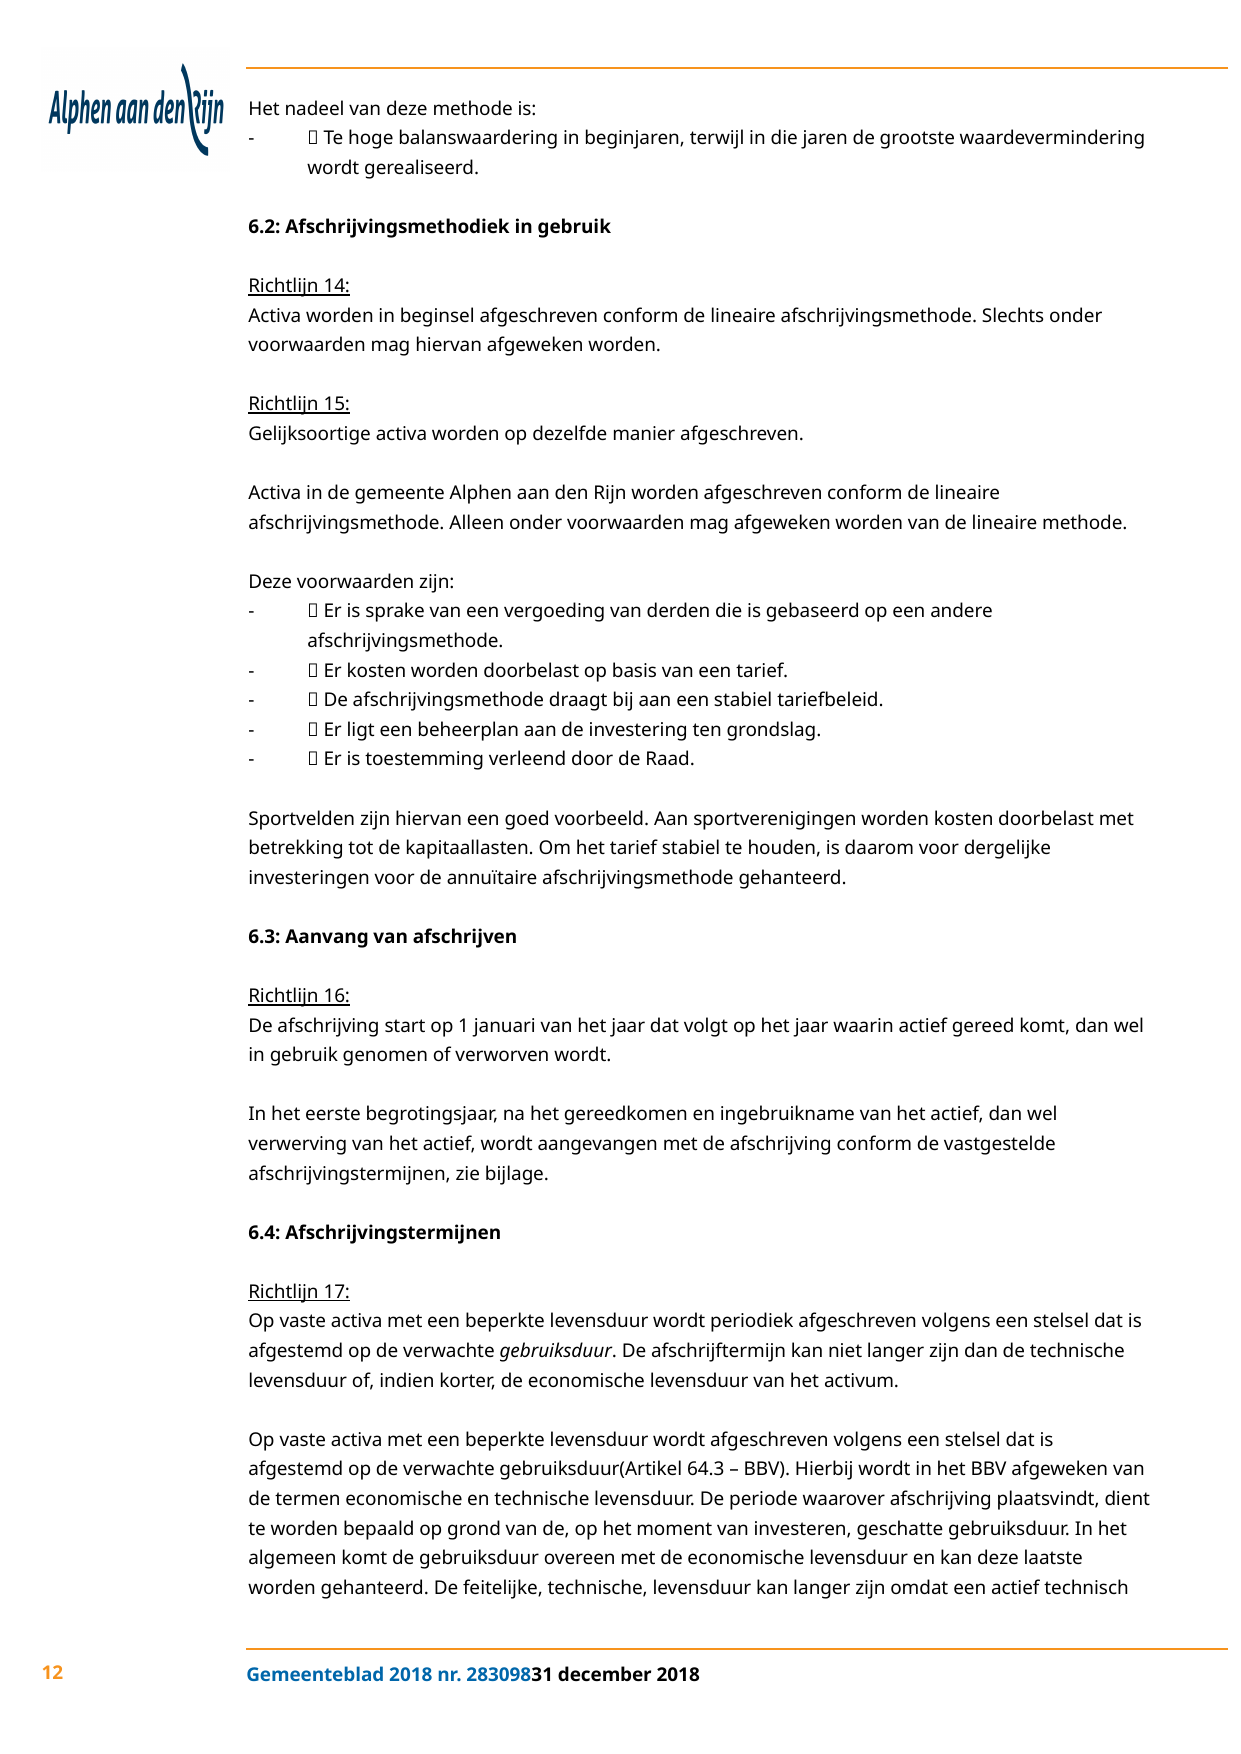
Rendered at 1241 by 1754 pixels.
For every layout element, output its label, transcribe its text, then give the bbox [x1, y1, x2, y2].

list  Er ligt een beheerplan aan de investering ten grondslag. [248, 716, 1152, 742]
text De afschrijving start op 1 januari van het jaar dat volgt op het jaar waarin actief gereed komt, dan wel in gebruik genomen of verworven wordt. [248, 1012, 1152, 1067]
list  Te hoge balanswaardering in beginjaren, terwijl in die jaren de grootste waardevermindering wordt gerealiseerd. [248, 124, 1152, 180]
list  Er kosten worden doorbelast op basis van een tarief. [248, 657, 1152, 683]
text Activa worden in beginsel afgeschreven conform de lineaire afschrijvingsmethode. Slechts onder voorwaarden mag hiervan afgeweken worden. [248, 302, 1152, 357]
text Richtlijn 16: [248, 982, 1152, 1008]
text Sportvelden zijn hiervan een goed voorbeeld. Aan sportverenigingen worden kosten doorbelast met betrekking tot de kapitaallasten. Om het tarief stabiel te houden, is daarom voor dergelijke investeringen voor de annuïtaire afschrijvingsmethode gehanteerd. [248, 805, 1152, 890]
text In het eerste begrotingsjaar, na het gereedkomen en ingebruikname van het actief, dan wel verwerving van het actief, wordt aangevangen met de afschrijving conform de vastgestelde afschrijvingstermijnen, zie bijlage. [248, 1101, 1152, 1186]
text 6.4: Afschrijvingstermijnen [248, 1219, 1152, 1245]
text 6.2: Afschrijvingsmethodiek in gebruik [248, 213, 1152, 239]
text Richtlijn 14: [248, 272, 1152, 298]
text Activa in de gemeente Alphen aan den Rijn worden afgeschreven conform de lineaire afschrijvingsmethode. Alleen onder voorwaarden mag afgeweken worden van de lineaire methode. [248, 479, 1152, 535]
text Het nadeel van deze methode is: [248, 95, 1152, 121]
text Richtlijn 15: [248, 391, 1152, 416]
text Deze voorwaarden zijn: [248, 568, 1152, 594]
list  Er is toestemming verleend door de Raad. [248, 746, 1152, 771]
picture [41, 47, 231, 172]
text Gelijksoortige activa worden op dezelfde manier afgeschreven. [248, 420, 1152, 446]
text Op vaste activa met een beperkte levensduur wordt periodiek afgeschreven volgens een stelsel dat is afgestemd op de verwachte gebruiksduur. De afschrijftermijn kan niet langer zijn dan de technische levensduur of, indien korter, de economische levensduur van het activum. [248, 1308, 1152, 1393]
text Op vaste activa met een beperkte levensduur wordt afgeschreven volgens een stelsel dat is afgestemd op de verwachte gebruiksduur(Artikel 64.3 – BBV). Hierbij wordt in het BBV afgeweken van de termen economische en technische levensduur. De periode waarover afschrijving plaatsvindt, dient te worden bepaald op grond van de, op het moment van investeren, geschatte gebruiksduur. In het algemeen komt de gebruiksduur overeen met de economische levensduur en kan deze laatste worden gehanteerd. De feitelijke, technische, levensduur kan langer zijn omdat een actief technisch [248, 1426, 1152, 1600]
text Richtlijn 17: [248, 1278, 1152, 1304]
list  Er is sprake van een vergoeding van derden die is gebaseerd op een andere afschrijvingsmethode. [248, 598, 1152, 653]
list  De afschrijvingsmethode draagt bij aan een stabiel tariefbeleid. [248, 686, 1152, 712]
text 6.3: Aanvang van afschrijven [248, 923, 1152, 949]
